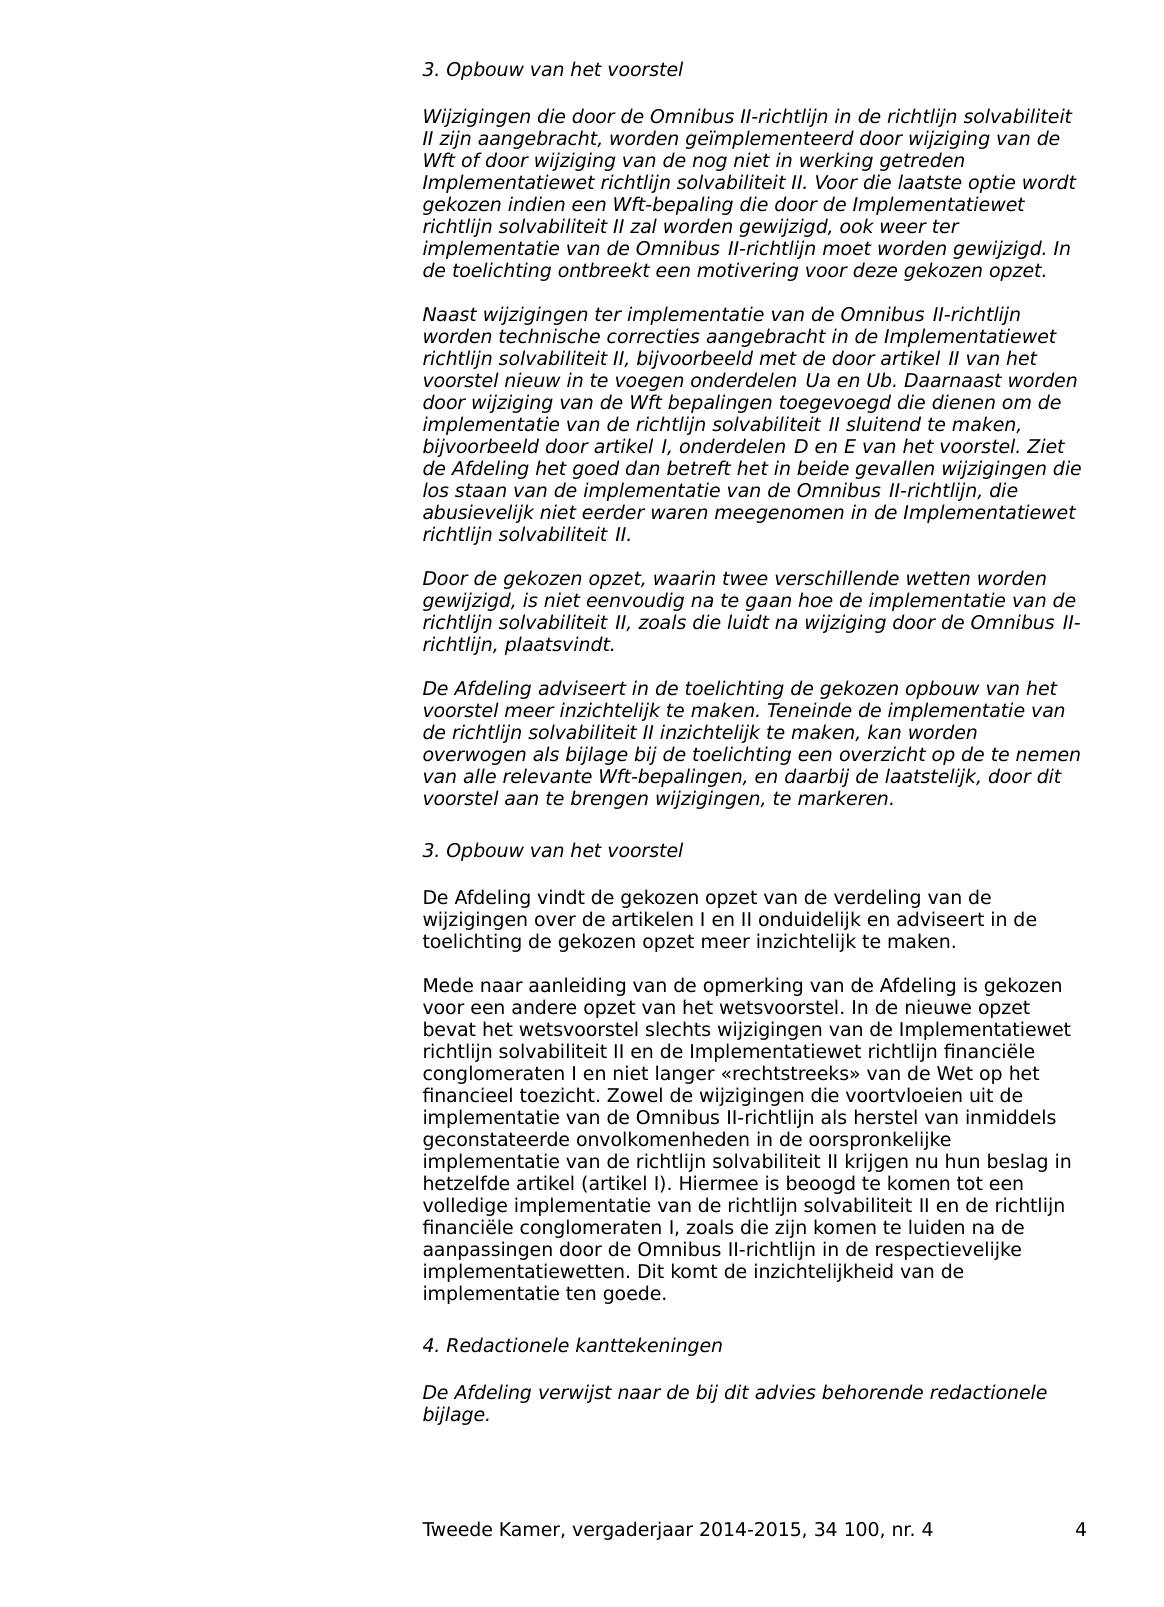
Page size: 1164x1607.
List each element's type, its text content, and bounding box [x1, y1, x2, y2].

text Wijzigingen die door de Omnibus II-richtlijn in de richtlijn solvabiliteit II zijn aangebracht, worden geïmplementeerd door wijziging van de Wft of door wijziging van de nog niet in werking getreden Implementatiewet richtlijn solvabiliteit II. Voor die laatste optie wordt gekozen indien een Wft-bepaling die door de Implementatiewet richtlijn solvabiliteit II zal worden gewijzigd, ook weer ter implementatie van de Omnibus II-richtlijn moet worden gewijzigd. In de toelichting ontbreekt een motivering voor deze gekozen opzet. [422, 106, 1087, 282]
subtitle 3. Opbouw van het voorstel [422, 840, 1087, 862]
subtitle 3. Opbouw van het voorstel [422, 59, 1087, 81]
text Mede naar aanleiding van de opmerking van de Afdeling is gekozen voor een andere opzet van het wetsvoorstel. In de nieuwe opzet bevat het wetsvoorstel slechts wijzigingen van de Implementatiewet richtlijn solvabiliteit II en de Implementatiewet richtlijn financiële conglomeraten I en niet langer «rechtstreeks» van de Wet op het financieel toezicht. Zowel de wijzigingen die voortvloeien uit de implementatie van de Omnibus II-richtlijn als herstel van inmiddels geconstateerde onvolkomenheden in de oorspronkelijke implementatie van de richtlijn solvabiliteit II krijgen nu hun beslag in hetzelfde artikel (artikel I). Hiermee is beoogd te komen tot een volledige implementatie van de richtlijn solvabiliteit II en de richtlijn financiële conglomeraten I, zoals die zijn komen te luiden na de aanpassingen door de Omnibus II-richtlijn in de respectievelijke implementatiewetten. Dit komt de inzichtelijkheid van de implementatie ten goede. [422, 975, 1087, 1305]
text De Afdeling adviseert in de toelichting de gekozen opbouw van het voorstel meer inzichtelijk te maken. Teneinde de implementatie van de richtlijn solvabiliteit II inzichtelijk te maken, kan worden overwogen als bijlage bij de toelichting een overzicht op de te nemen van alle relevante Wft-bepalingen, en daarbij de laatstelijk, door dit voorstel aan te brengen wijzigingen, te markeren. [422, 678, 1087, 810]
text Door de gekozen opzet, waarin twee verschillende wetten worden gewijzigd, is niet eenvoudig na te gaan hoe de implementatie van de richtlijn solvabiliteit II, zoals die luidt na wijziging door de Omnibus II-richtlijn, plaatsvindt. [422, 568, 1087, 656]
text De Afdeling vindt de gekozen opzet van de verdeling van de wijzigingen over de artikelen I en II onduidelijk en adviseert in de toelichting de gekozen opzet meer inzichtelijk te maken. [422, 887, 1087, 953]
text De Afdeling verwijst naar de bij dit advies behorende redactionele bijlage. [422, 1382, 1087, 1426]
subtitle 4. Redactionele kanttekeningen [422, 1335, 1087, 1357]
text Naast wijzigingen ter implementatie van de Omnibus II-richtlijn worden technische correcties aangebracht in de Implementatiewet richtlijn solvabiliteit II, bijvoorbeeld met de door artikel II van het voorstel nieuw in te voegen onderdelen Ua en Ub. Daarnaast worden door wijziging van de Wft bepalingen toegevoegd die dienen om de implementatie van de richtlijn solvabiliteit II sluitend te maken, bijvoorbeeld door artikel I, onderdelen D en E van het voorstel. Ziet de Afdeling het goed dan betreft het in beide gevallen wijzigingen die los staan van de implementatie van de Omnibus II-richtlijn, die abusievelijk niet eerder waren meegenomen in de Implementatiewet richtlijn solvabiliteit II. [422, 304, 1087, 546]
